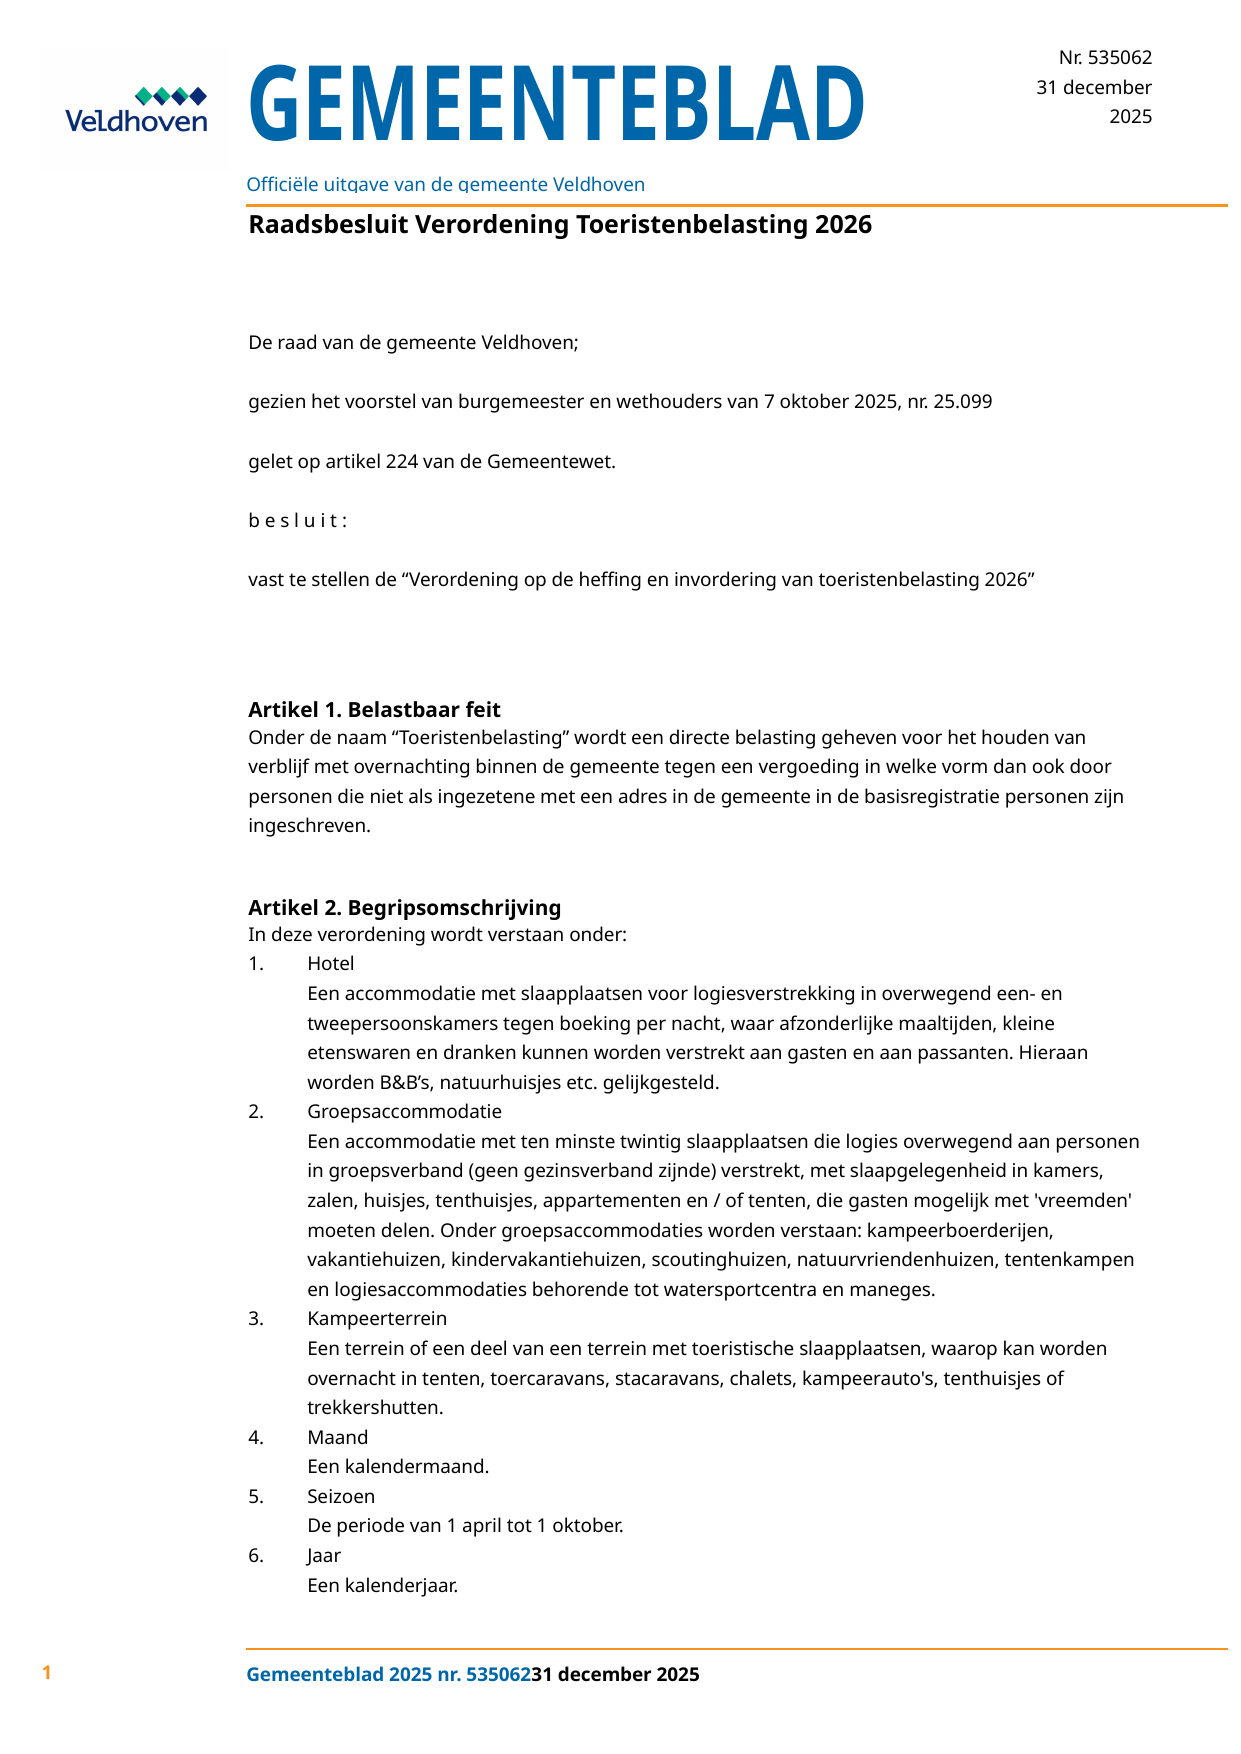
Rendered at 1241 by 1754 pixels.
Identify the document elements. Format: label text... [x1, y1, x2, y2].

list Groepsaccommodatie [248, 1098, 1152, 1124]
list Een kalendermaand. [248, 1453, 1152, 1479]
text b e s l u i t : [248, 507, 1152, 533]
list Seizoen [248, 1483, 1152, 1509]
list De periode van 1 april tot 1 oktober. [248, 1513, 1152, 1538]
list Een accommodatie met ten minste twintig slaapplaatsen die logies overwegend aan personen in groepsverband (geen gezinsverband zijnde) verstrekt, met slaapgelegenheid in kamers, zalen, huisjes, tenthuisjes, appartementen en / of tenten, die gasten mogelijk met 'vreemden' moeten delen. Onder groepsaccommodaties worden verstaan: kampeerboerderijen, vakantiehuizen, kindervakantiehuizen, scoutinghuizen, natuurvriendenhuizen, tentenkampen en logiesaccommodaties behorende tot watersportcentra en maneges. [248, 1128, 1152, 1302]
text gezien het voorstel van burgemeester en wethouders van 7 oktober 2025, nr. 25.099 [248, 389, 1152, 414]
list Een kalenderjaar. [248, 1572, 1152, 1598]
text Artikel 2. Begripsomschrijving [248, 893, 1152, 921]
text Raadsbesluit Verordening Toeristenbelasting 2026 [248, 207, 1152, 241]
list Een terrein of een deel van een terrein met toeristische slaapplaatsen, waarop kan worden overnacht in tenten, toercaravans, stacaravans, chalets, kampeerauto's, tenthuisjes of trekkershutten. [248, 1335, 1152, 1420]
text De raad van de gemeente Veldhoven; [248, 329, 1152, 355]
list Een accommodatie met slaapplaatsen voor logiesverstrekking in overwegend een- en tweepersoonskamers tegen boeking per nacht, waar afzonderlijke maaltijden, kleine etenswaren en dranken kunnen worden verstrekt aan gasten en aan passanten. Hieraan worden B&B’s, natuurhuisjes etc. gelijkgesteld. [248, 980, 1152, 1095]
list Kampeerterrein [248, 1306, 1152, 1331]
text Artikel 1. Belastbaar feit [248, 695, 1152, 724]
list Jaar [248, 1542, 1152, 1568]
list Maand [248, 1424, 1152, 1450]
text Onder de naam “Toeristenbelasting” wordt een directe belasting geheven voor het houden van verblijf met overnachting binnen de gemeente tegen een vergoeding in welke vorm dan ook door personen die niet als ingezetene met een adres in de gemeente in de basisregistratie personen zijn ingeschreven. [248, 724, 1152, 838]
list Hotel [248, 951, 1152, 976]
text gelet op artikel 224 van de Gemeentewet. [248, 448, 1152, 473]
picture [41, 47, 231, 172]
text In deze verordening wordt verstaan onder: [248, 921, 1152, 947]
text vast te stellen de “Verordening op de heffing en invordering van toeristenbelasting 2026” [248, 566, 1152, 592]
